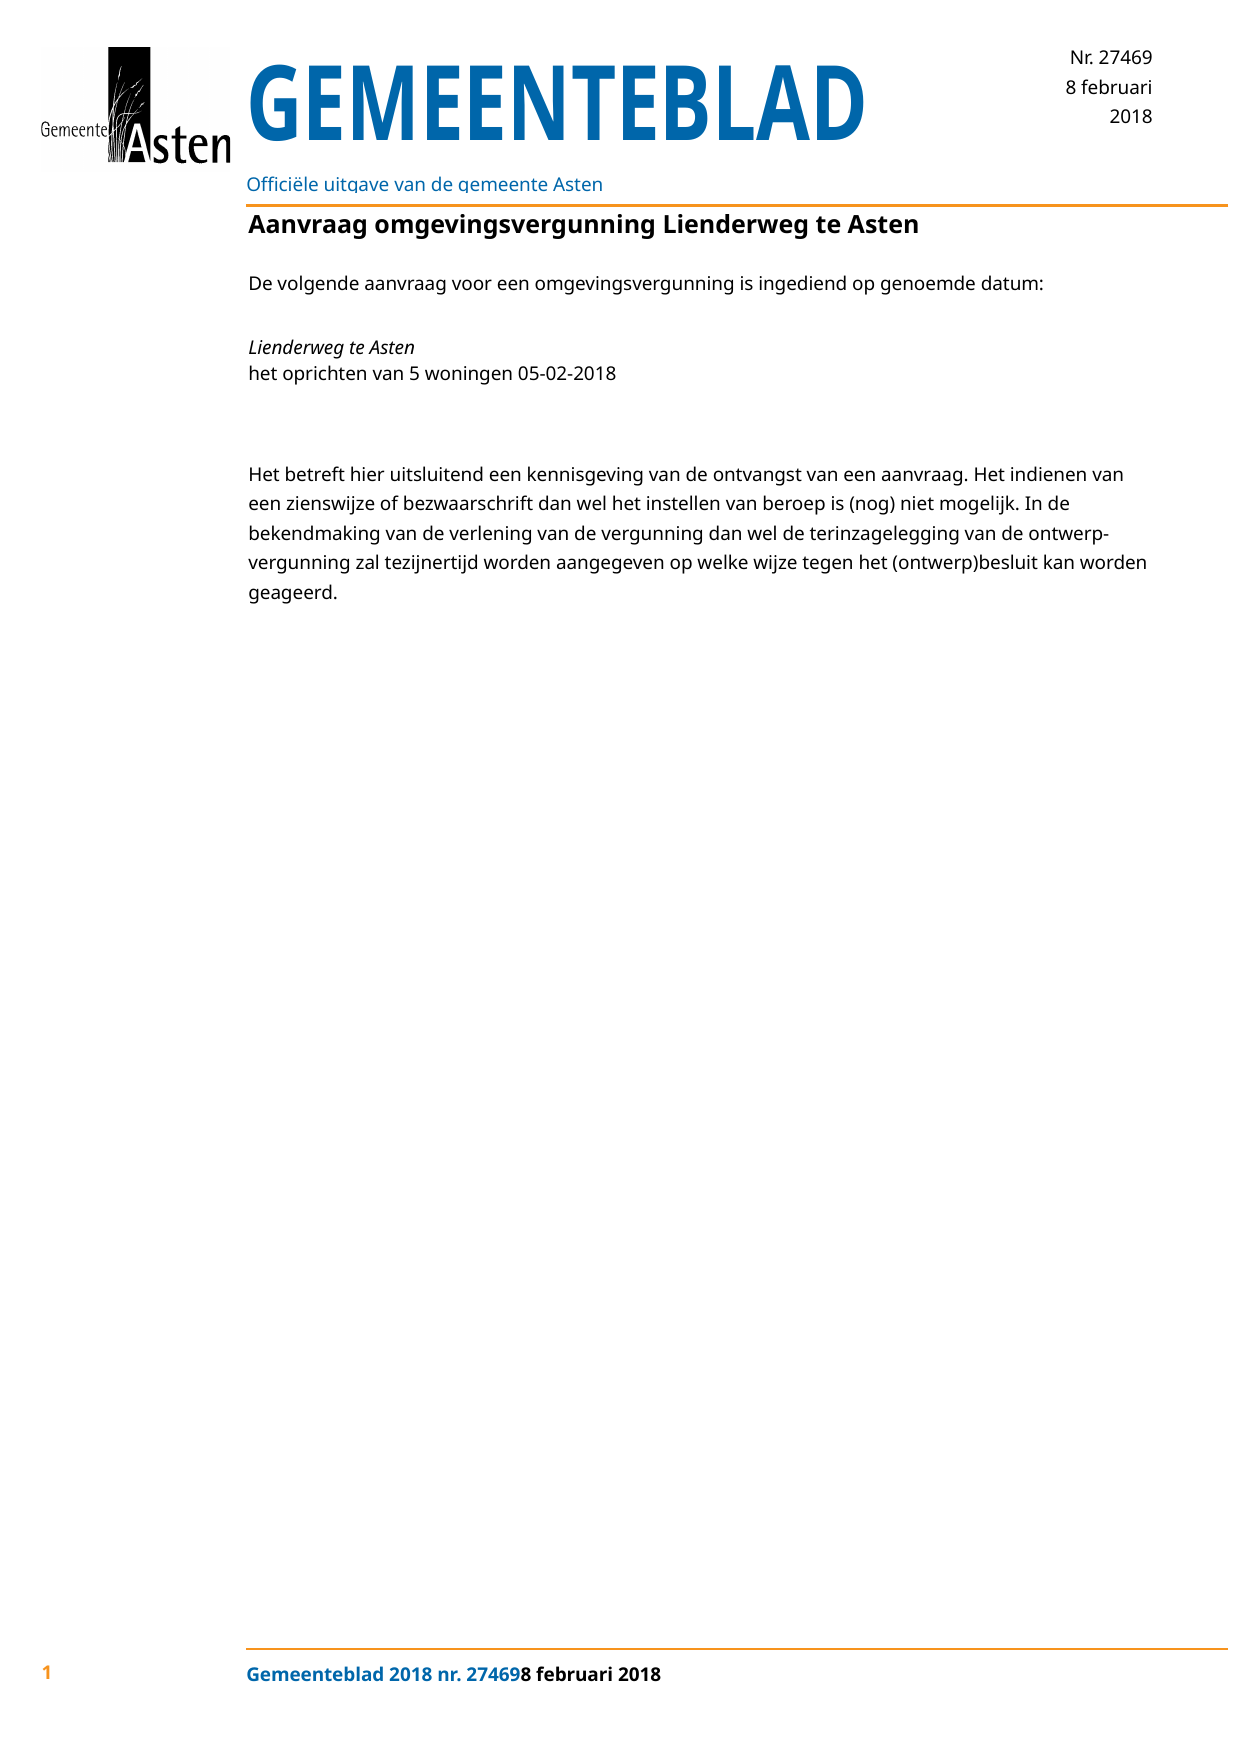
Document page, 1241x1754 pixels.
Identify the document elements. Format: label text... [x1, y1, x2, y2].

text Aanvraag omgevingsvergunning Lienderweg te Asten [248, 207, 1152, 241]
text Lienderweg te Asten [248, 334, 1152, 360]
text De volgende aanvraag voor een omgevingsvergunning is ingediend op genoemde datum: [248, 270, 1152, 296]
text het oprichten van 5 woningen 05-02-2018 [248, 360, 1152, 386]
text Het betreft hier uitsluitend een kennisgeving van de ontvangst van een aanvraag. Het indienen van een zienswijze of bezwaarschrift dan wel het instellen van beroep is (nog) niet mogelijk. In de bekendmaking van de verlening van de vergunning dan wel de terinzagelegging van de ontwerp-vergunning zal tezijnertijd worden aangegeven op welke wijze tegen het (ontwerp)besluit kan worden geageerd. [248, 461, 1152, 605]
picture [41, 47, 231, 172]
